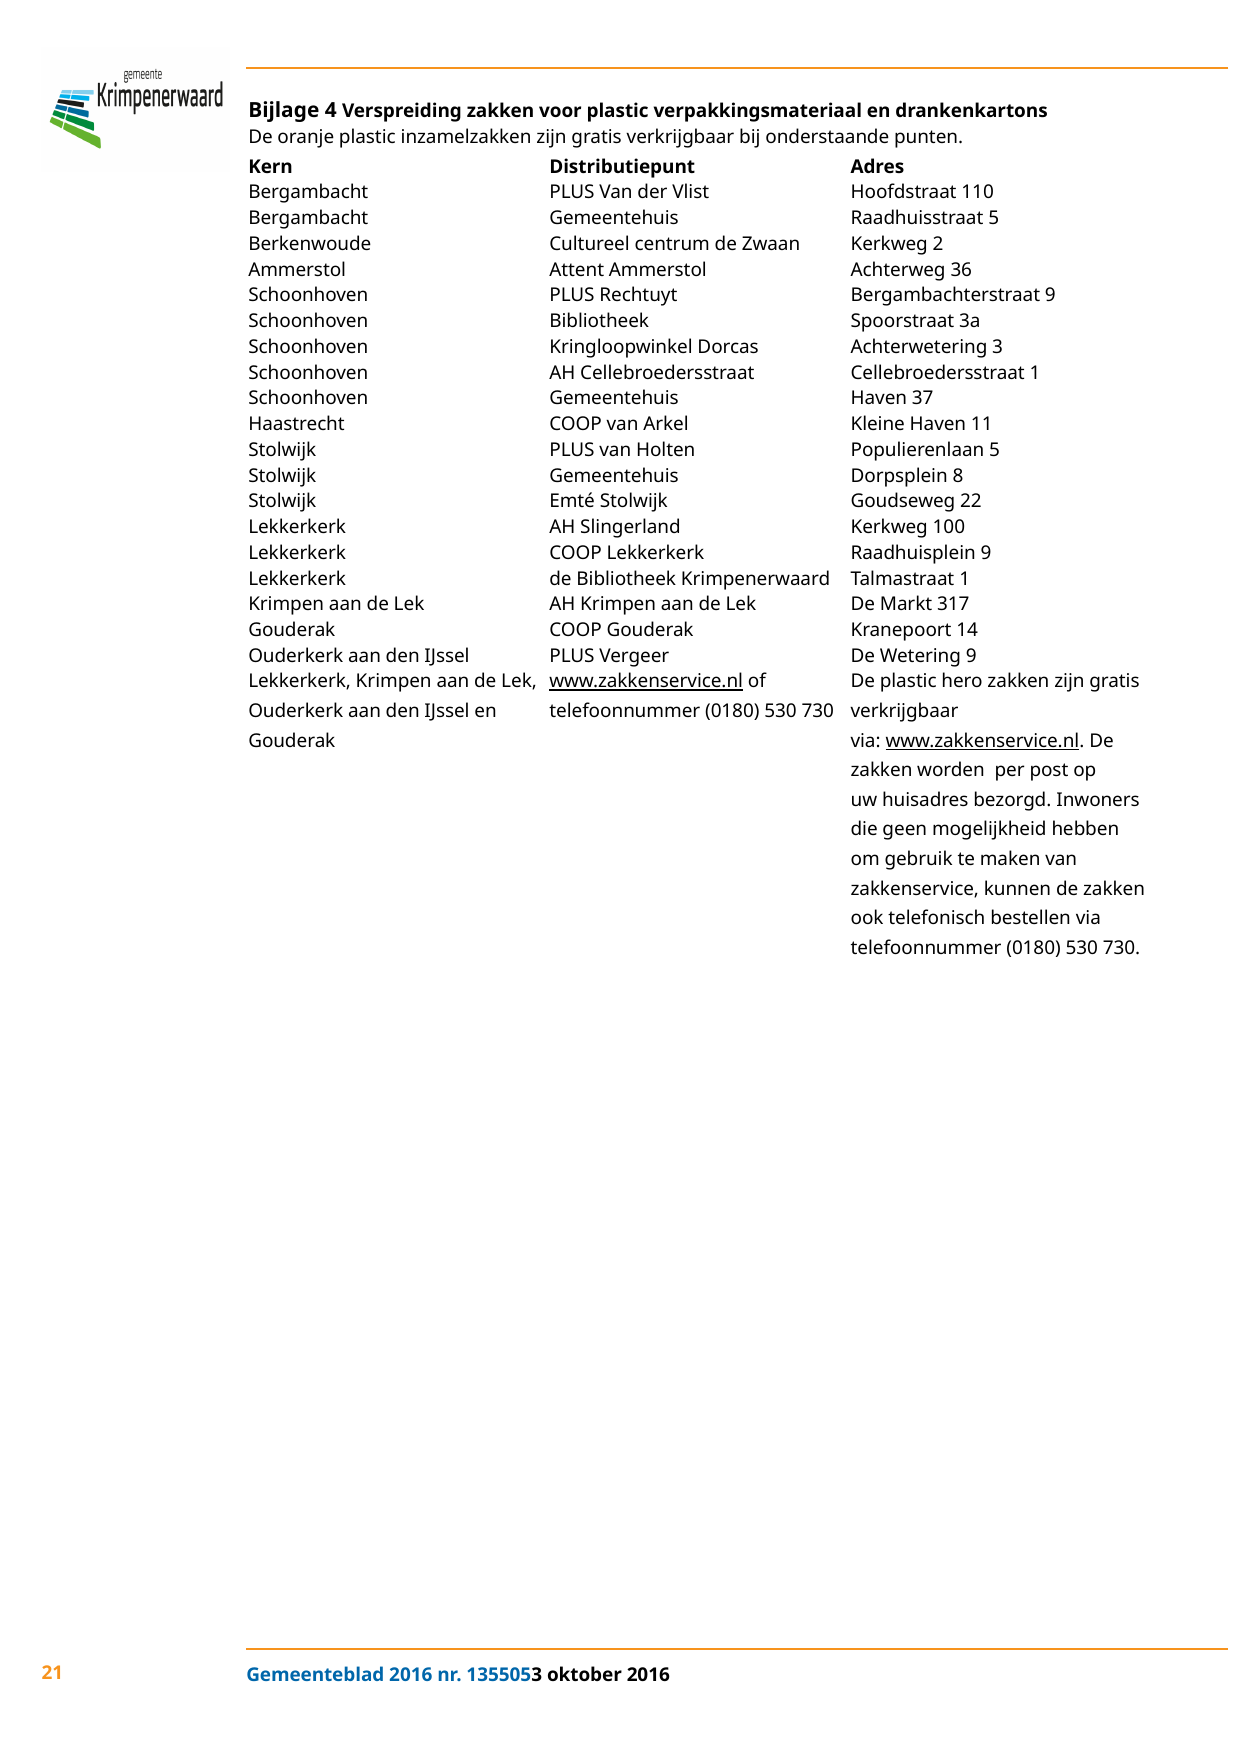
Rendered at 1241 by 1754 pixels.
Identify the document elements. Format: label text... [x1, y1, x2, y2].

table_cell Populierenlaan 5 [850, 436, 1152, 462]
table_cell PLUS Rechtuyt [549, 282, 850, 307]
table_cell De Wetering 9 [850, 642, 1152, 668]
table_cell Talmastraat 1 [850, 565, 1152, 590]
table_cell PLUS van Holten [549, 436, 850, 462]
table_cell PLUS Van der Vlist [549, 179, 850, 204]
table_cell Haastrecht [248, 410, 549, 436]
table_cell Lekkerkerk, Krimpen aan de Lek, Ouderkerk aan den IJssel en Gouderak [248, 668, 549, 959]
text Bijlage 4 Verspreiding zakken voor plastic verpakkingsmateriaal en drankenkartons [248, 95, 1152, 123]
table_cell Schoonhoven [248, 333, 549, 359]
table_cell Gemeentehuis [549, 385, 850, 410]
table_cell De plastic hero zakken zijn gratis verkrijgbaar via: www.zakkenservice.nl. De zakken worden per post op uw huisadres bezorgd. Inwoners die geen mogelijkheid hebben om gebruik te maken van zakkenservice, kunnen de zakken ook telefonisch bestellen via telefoonnummer (0180) 530 730. [850, 668, 1152, 959]
table_cell Bergambacht [248, 179, 549, 204]
table_cell Attent Ammerstol [549, 256, 850, 282]
table_cell Gouderak [248, 616, 549, 642]
table_cell www.zakkenservice.nl of telefoonnummer (0180) 530 730 [549, 668, 850, 959]
table_cell Goudseweg 22 [850, 488, 1152, 513]
table_cell Cellebroedersstraat 1 [850, 359, 1152, 384]
table_cell Lekkerkerk [248, 539, 549, 565]
table_cell Stolwijk [248, 436, 549, 462]
table_header Distributiepunt [549, 153, 850, 179]
table_cell De Markt 317 [850, 590, 1152, 616]
table_cell Lekkerkerk [248, 513, 549, 539]
table_cell Ammerstol [248, 256, 549, 282]
table_cell AH Cellebroedersstraat [549, 359, 850, 384]
table_cell Bergambacht [248, 205, 549, 230]
table_cell Bibliotheek [549, 308, 850, 333]
table_cell Kerkweg 100 [850, 513, 1152, 539]
picture [41, 47, 231, 172]
table_cell Gemeentehuis [549, 205, 850, 230]
table_cell Hoofdstraat 110 [850, 179, 1152, 204]
table_cell Emté Stolwijk [549, 488, 850, 513]
table_cell Schoonhoven [248, 385, 549, 410]
table_cell Kringloopwinkel Dorcas [549, 333, 850, 359]
table_cell COOP van Arkel [549, 410, 850, 436]
table_cell Stolwijk [248, 488, 549, 513]
table_cell Schoonhoven [248, 308, 549, 333]
table_cell Spoorstraat 3a [850, 308, 1152, 333]
table_cell Dorpsplein 8 [850, 462, 1152, 487]
table_cell Raadhuisstraat 5 [850, 205, 1152, 230]
table_cell Schoonhoven [248, 282, 549, 307]
table_cell Kleine Haven 11 [850, 410, 1152, 436]
table_cell COOP Gouderak [549, 616, 850, 642]
table_cell Cultureel centrum de Zwaan [549, 230, 850, 256]
table_cell Gemeentehuis [549, 462, 850, 487]
table_cell de Bibliotheek Krimpenerwaard [549, 565, 850, 590]
table_cell Kranepoort 14 [850, 616, 1152, 642]
table_header Kern [248, 153, 549, 179]
table_cell Haven 37 [850, 385, 1152, 410]
table_header Adres [850, 153, 1152, 179]
table_cell Ouderkerk aan den IJssel [248, 642, 549, 668]
table_cell PLUS Vergeer [549, 642, 850, 668]
table_cell Krimpen aan de Lek [248, 590, 549, 616]
table_cell Bergambachterstraat 9 [850, 282, 1152, 307]
table_cell AH Krimpen aan de Lek [549, 590, 850, 616]
table_cell Kerkweg 2 [850, 230, 1152, 256]
table_cell Schoonhoven [248, 359, 549, 384]
table_cell Lekkerkerk [248, 565, 549, 590]
table_cell Achterweg 36 [850, 256, 1152, 282]
table_cell COOP Lekkerkerk [549, 539, 850, 565]
table_cell Achterwetering 3 [850, 333, 1152, 359]
text De oranje plastic inzamelzakken zijn gratis verkrijgbaar bij onderstaande punten. [248, 123, 1152, 149]
table_cell Stolwijk [248, 462, 549, 487]
table_cell AH Slingerland [549, 513, 850, 539]
table_cell Raadhuisplein 9 [850, 539, 1152, 565]
table_cell Berkenwoude [248, 230, 549, 256]
